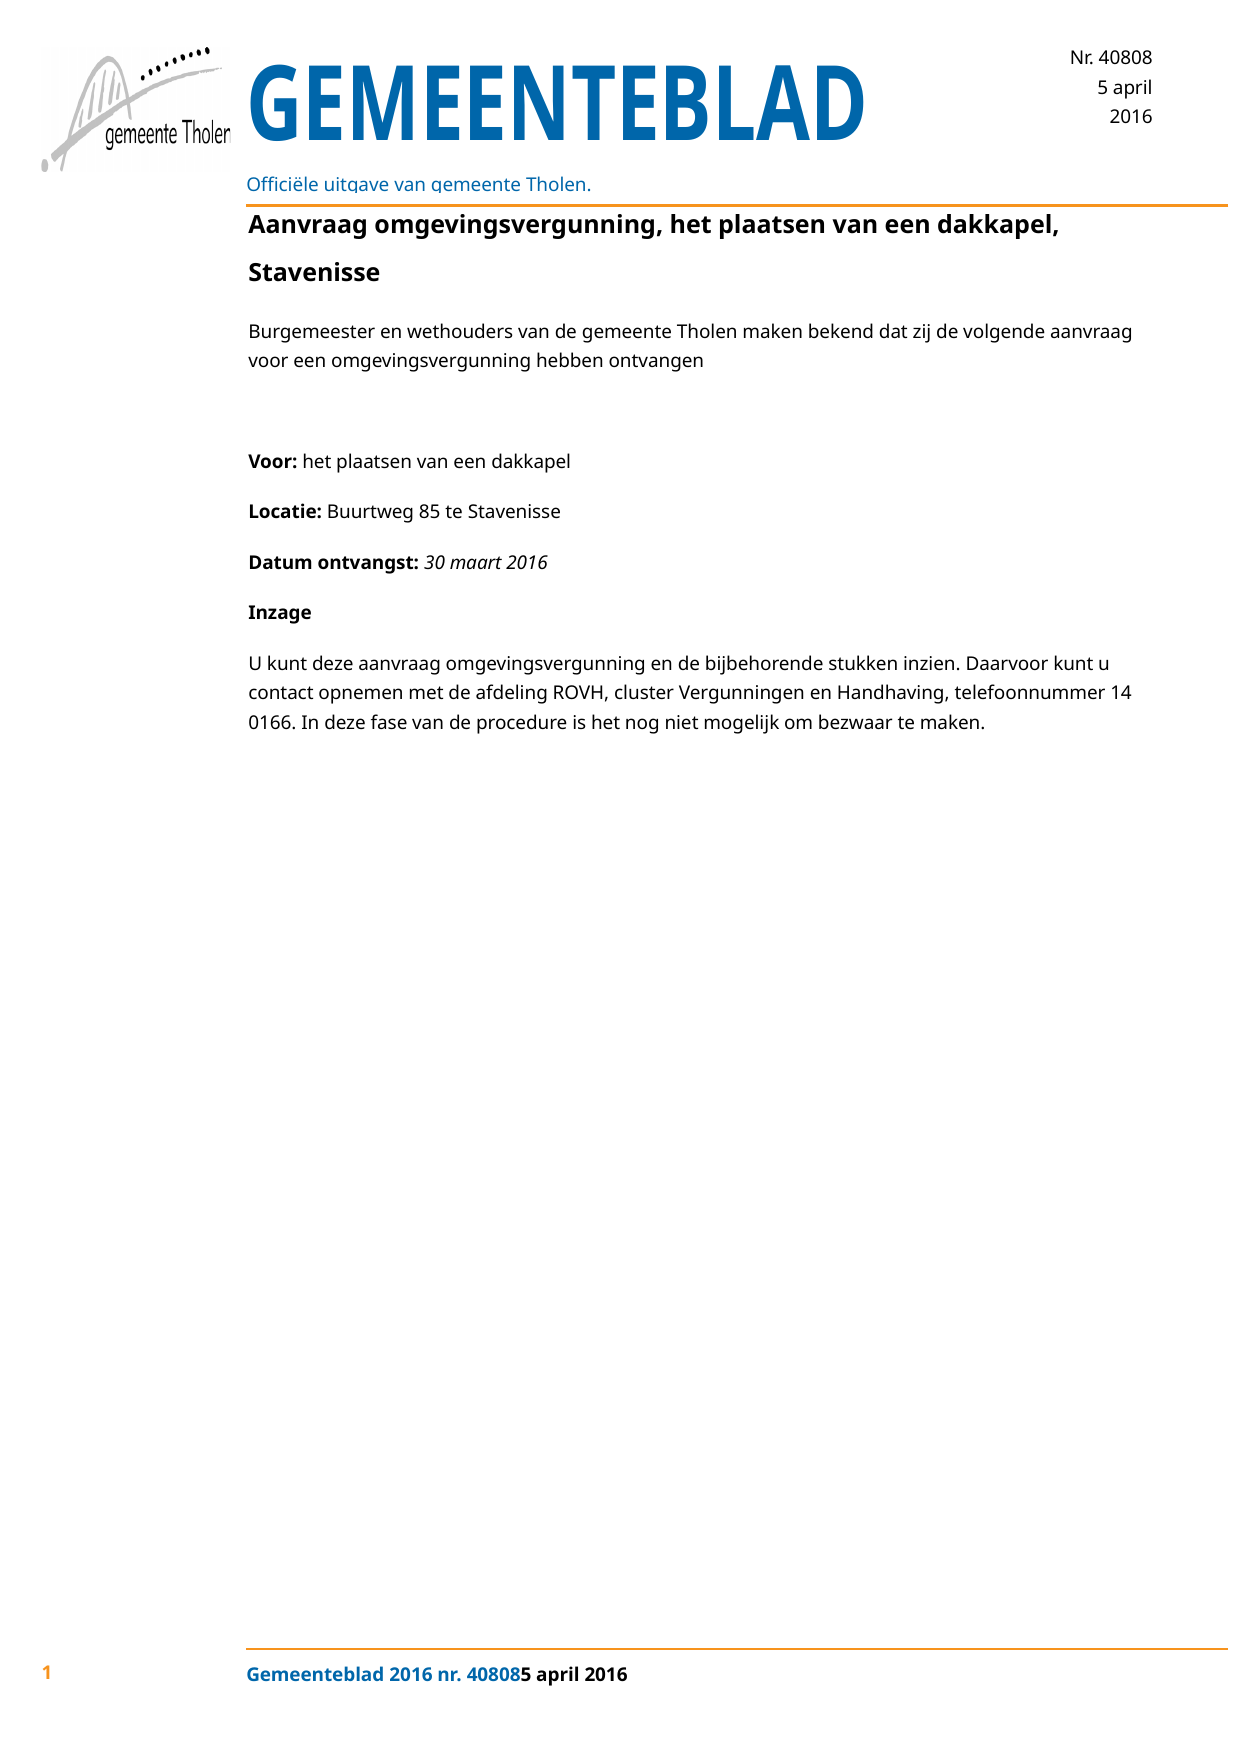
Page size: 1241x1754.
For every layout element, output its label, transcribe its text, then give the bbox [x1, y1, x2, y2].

picture [41, 47, 231, 172]
text Voor: het plaatsen van een dakkapel [248, 448, 1152, 474]
text Burgemeester en wethouders van de gemeente Tholen maken bekend dat zij de volgende aanvraag voor een omgevingsvergunning hebben ontvangen [248, 318, 1152, 373]
text Aanvraag omgevingsvergunning, het plaatsen van een dakkapel, Stavenisse [248, 207, 1152, 288]
text Datum ontvangst: 30 maart 2016 [248, 549, 1152, 575]
text U kunt deze aanvraag omgevingsvergunning en de bijbehorende stukken inzien. Daarvoor kunt u contact opnemen met de afdeling ROVH, cluster Vergunningen en Handhaving, telefoonnummer 14 0166. In deze fase van de procedure is het nog niet mogelijk om bezwaar te maken. [248, 650, 1152, 735]
text Inzage [248, 599, 1152, 625]
text Locatie: Buurtweg 85 te Stavenisse [248, 499, 1152, 524]
